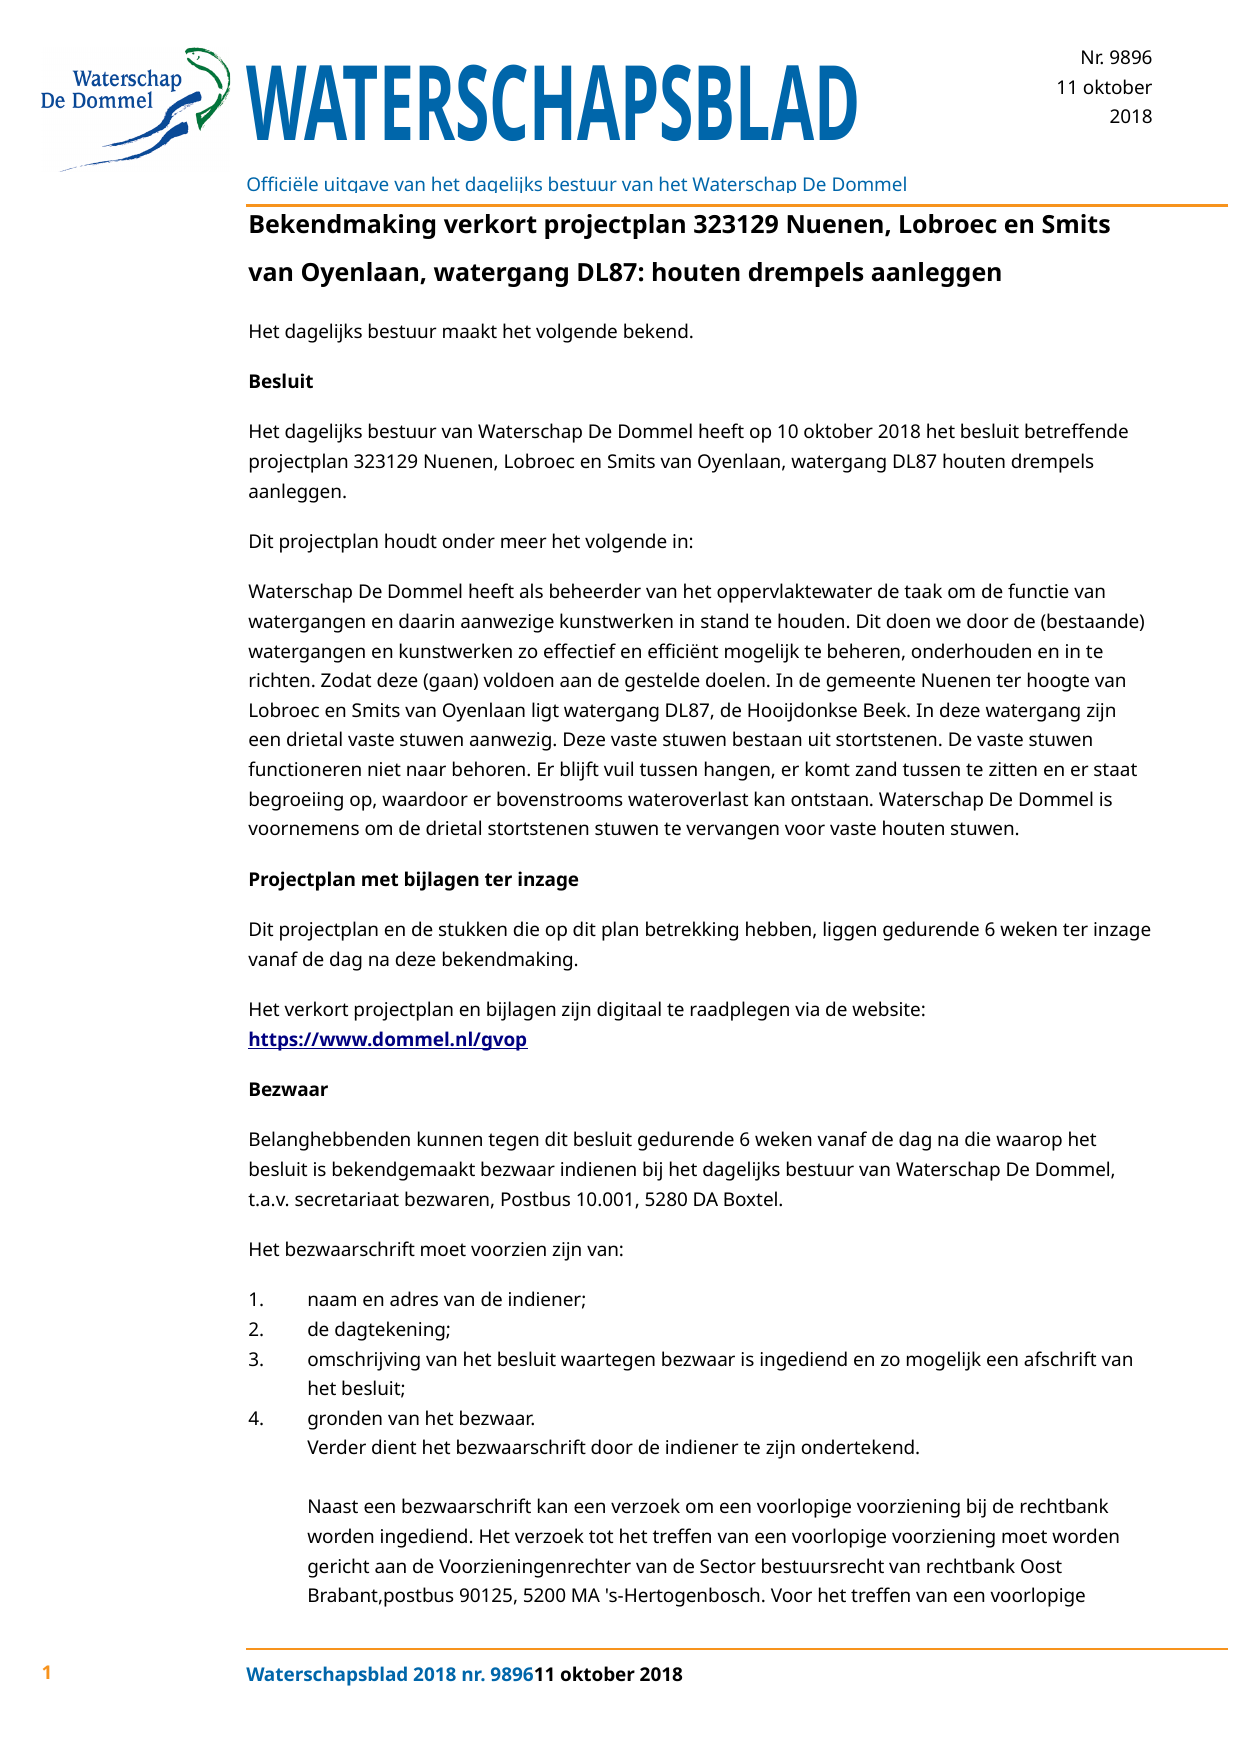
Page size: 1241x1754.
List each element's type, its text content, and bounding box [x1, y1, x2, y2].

text Waterschap De Dommel heeft als beheerder van het oppervlaktewater de taak om de functie van watergangen en daarin aanwezige kunstwerken in stand te houden. Dit doen we door de (bestaande) watergangen en kunstwerken zo effectief en efficiënt mogelijk te beheren, onderhouden en in te richten. Zodat deze (gaan) voldoen aan de gestelde doelen. In de gemeente Nuenen ter hoogte van Lobroec en Smits van Oyenlaan ligt watergang DL87, de Hooijdonkse Beek. In deze watergang zijn een drietal vaste stuwen aanwezig. Deze vaste stuwen bestaan uit stortstenen. De vaste stuwen functioneren niet naar behoren. Er blijft vuil tussen hangen, er komt zand tussen te zitten en er staat begroeiing op, waardoor er bovenstrooms wateroverlast kan ontstaan. Waterschap De Dommel is voornemens om de drietal stortstenen stuwen te vervangen voor vaste houten stuwen. [248, 579, 1152, 841]
text Bezwaar [248, 1076, 1152, 1102]
text Dit projectplan houdt onder meer het volgende in: [248, 528, 1152, 554]
text Het verkort projectplan en bijlagen zijn digitaal te raadplegen via de website: https://www.dommel.nl/gvop [248, 996, 1152, 1052]
text Dit projectplan en de stukken die op dit plan betrekking hebben, liggen gedurende 6 weken ter inzage vanaf de dag na deze bekendmaking. [248, 916, 1152, 972]
list naam en adres van de indiener; [248, 1287, 1152, 1312]
list Naast een bezwaarschrift kan een verzoek om een voorlopige voorziening bij de rechtbank worden ingediend. Het verzoek tot het treffen van een voorlopige voorziening moet worden gericht aan de Voorzieningenrechter van de Sector bestuursrecht van rechtbank Oost Brabant,postbus 90125, 5200 MA 's-Hertogenbosch. Voor het treffen van een voorlopige [248, 1494, 1152, 1608]
list omschrijving van het besluit waartegen bezwaar is ingediend en zo mogelijk een afschrift van het besluit; [248, 1346, 1152, 1401]
text Projectplan met bijlagen ter inzage [248, 866, 1152, 892]
list Verder dient het bezwaarschrift door de indiener te zijn ondertekend. [248, 1434, 1152, 1460]
text Het dagelijks bestuur van Waterschap De Dommel heeft op 10 oktober 2018 het besluit betreffende projectplan 323129 Nuenen, Lobroec en Smits van Oyenlaan, watergang DL87 houten drempels aanleggen. [248, 419, 1152, 504]
list de dagtekening; [248, 1316, 1152, 1342]
text Besluit [248, 368, 1152, 394]
list gronden van het bezwaar. [248, 1405, 1152, 1431]
text Het dagelijks bestuur maakt het volgende bekend. [248, 318, 1152, 344]
picture [41, 47, 231, 172]
text Belanghebbenden kunnen tegen dit besluit gedurende 6 weken vanaf de dag na die waarop het besluit is bekendgemaakt bezwaar indienen bij het dagelijks bestuur van Waterschap De Dommel, t.a.v. secretariaat bezwaren, Postbus 10.001, 5280 DA Boxtel. [248, 1127, 1152, 1212]
text Bekendmaking verkort projectplan 323129 Nuenen, Lobroec en Smits van Oyenlaan, watergang DL87: houten drempels aanleggen [248, 207, 1152, 288]
text Het bezwaarschrift moet voorzien zijn van: [248, 1236, 1152, 1262]
